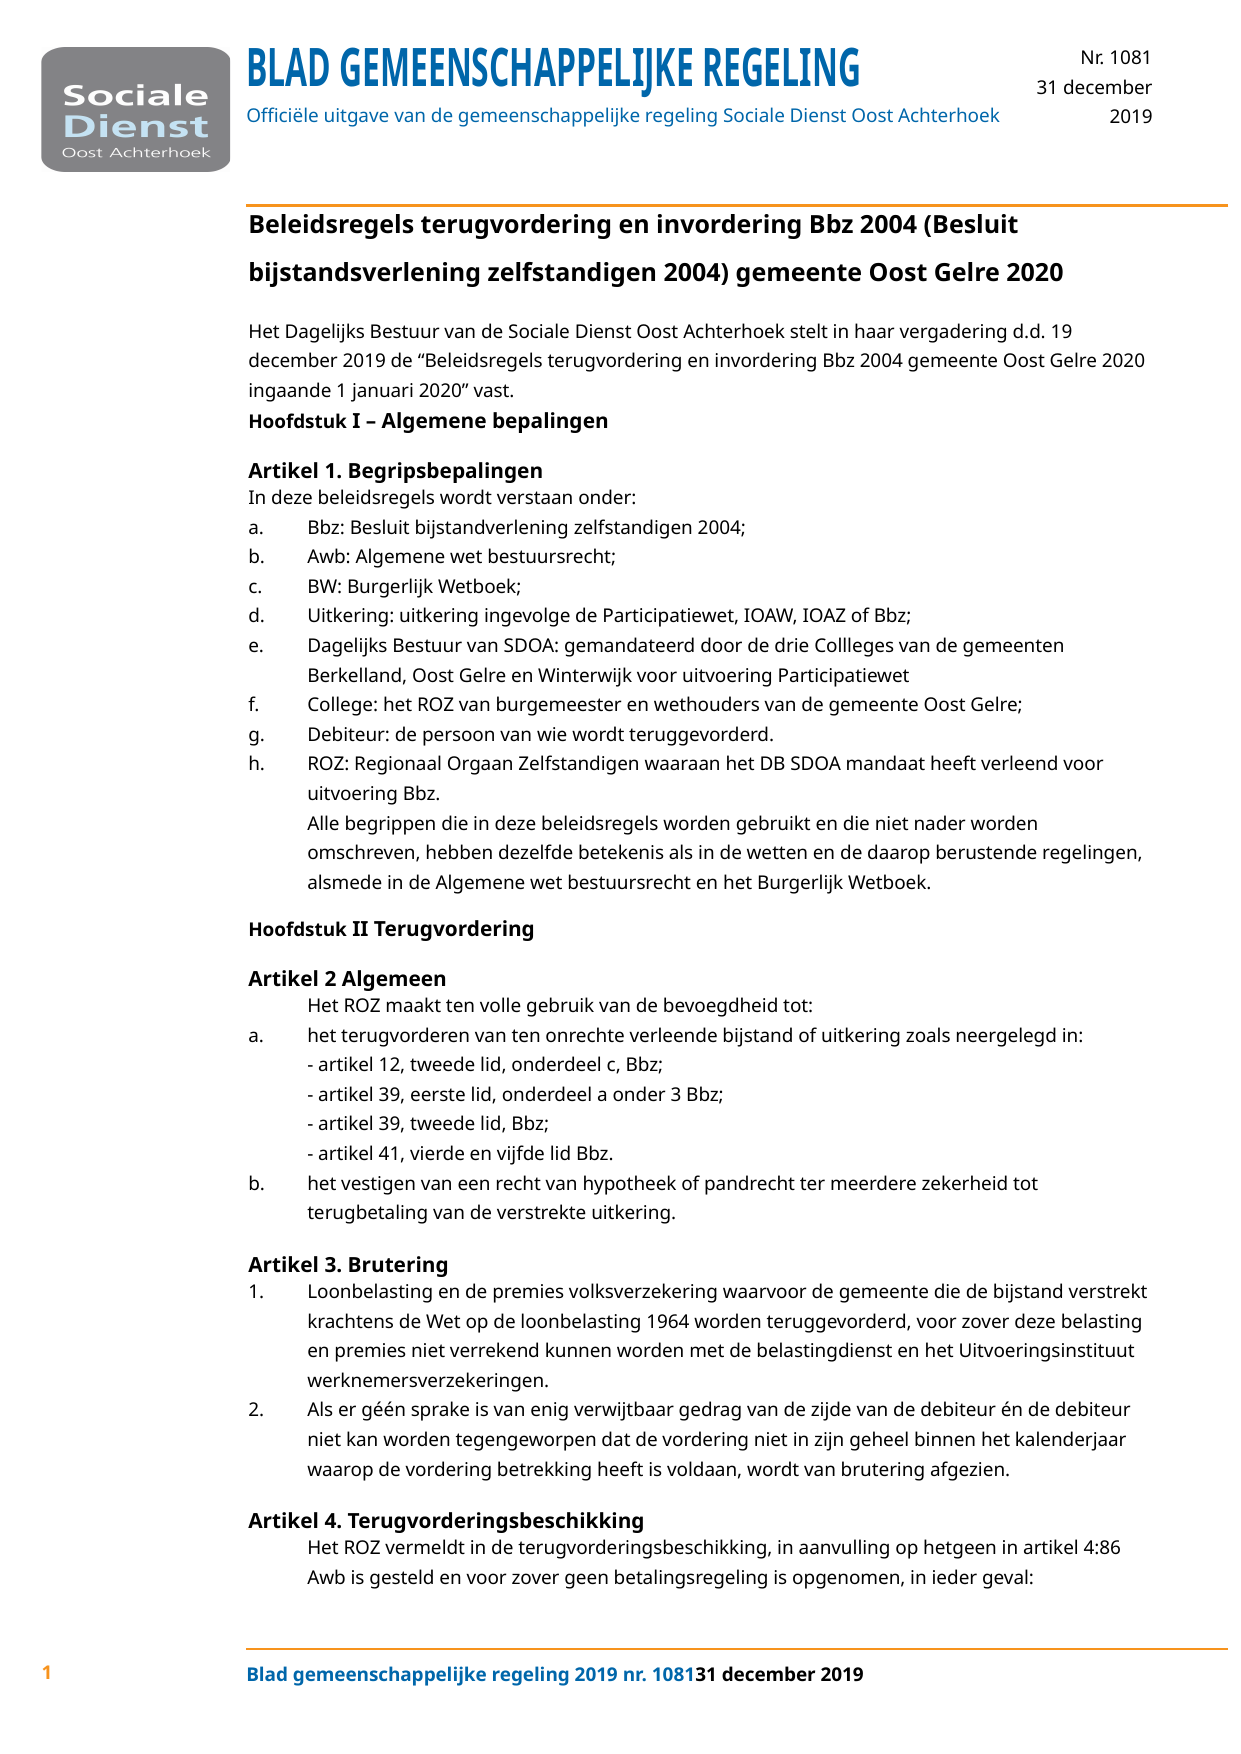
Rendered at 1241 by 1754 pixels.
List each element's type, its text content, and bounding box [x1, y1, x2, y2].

text Artikel 4. Terugvorderingsbeschikking [248, 1506, 1152, 1534]
list Loonbelasting en de premies volksverzekering waarvoor de gemeente die de bijstand verstrekt krachtens de Wet op de loonbelasting 1964 worden teruggevorderd, voor zover deze belasting en premies niet verrekend kunnen worden met de belastingdienst en het Uitvoeringsinstituut werknemersverzekeringen. [248, 1278, 1152, 1393]
text Het Dagelijks Bestuur van de Sociale Dienst Oost Achterhoek stelt in haar vergadering d.d. 19 december 2019 de “Beleidsregels terugvordering en invordering Bbz 2004 gemeente Oost Gelre 2020 ingaande 1 januari 2020” vast. [248, 318, 1152, 403]
list Als er géén sprake is van enig verwijtbaar gedrag van de zijde van de debiteur én de debiteur niet kan worden tegengeworpen dat de vordering niet in zijn geheel binnen het kalenderjaar waarop de vordering betrekking heeft is voldaan, wordt van brutering afgezien. [248, 1397, 1152, 1481]
list - artikel 39, eerste lid, onderdeel a onder 3 Bbz; [248, 1081, 1152, 1107]
text Hoofdstuk II Terugvordering [248, 914, 1152, 943]
list Het ROZ maakt ten volle gebruik van de bevoegdheid tot: [248, 992, 1152, 1018]
text Beleidsregels terugvordering en invordering Bbz 2004 (Besluit bijstandsverlening zelfstandigen 2004) gemeente Oost Gelre 2020 [248, 207, 1152, 288]
list het terugvorderen van ten onrechte verleende bijstand of uitkering zoals neergelegd in: [248, 1022, 1152, 1048]
list Bbz: Besluit bijstandverlening zelfstandigen 2004; [248, 514, 1152, 540]
list Het ROZ vermeldt in de terugvorderingsbeschikking, in aanvulling op hetgeen in artikel 4:86 Awb is gesteld en voor zover geen betalingsregeling is opgenomen, in ieder geval: [248, 1534, 1152, 1590]
list Uitkering: uitkering ingevolge de Participatiewet, IOAW, IOAZ of Bbz; [248, 603, 1152, 628]
text Artikel 3. Brutering [248, 1250, 1152, 1278]
list - artikel 12, tweede lid, onderdeel c, Bbz; [248, 1051, 1152, 1077]
picture [41, 47, 231, 172]
text Hoofdstuk I – Algemene bepalingen [248, 407, 1152, 435]
list Awb: Algemene wet bestuursrecht; [248, 543, 1152, 569]
list ROZ: Regionaal Orgaan Zelfstandigen waaraan het DB SDOA mandaat heeft verleend voor uitvoering Bbz. [248, 751, 1152, 806]
text In deze beleidsregels wordt verstaan onder: [248, 484, 1152, 510]
list Dagelijks Bestuur van SDOA: gemandateerd door de drie Collleges van de gemeenten Berkelland, Oost Gelre en Winterwijk voor uitvoering Participatiewet [248, 632, 1152, 688]
text Artikel 1. Begripsbepalingen [248, 456, 1152, 484]
list College: het ROZ van burgemeester en wethouders van de gemeente Oost Gelre; [248, 691, 1152, 717]
list Debiteur: de persoon van wie wordt teruggevorderd. [248, 721, 1152, 747]
list Alle begrippen die in deze beleidsregels worden gebruikt en die niet nader worden omschreven, hebben dezelfde betekenis als in de wetten en de daarop berustende regelingen, alsmede in de Algemene wet bestuursrecht en het Burgerlijk Wetboek. [248, 810, 1152, 895]
list BW: Burgerlijk Wetboek; [248, 573, 1152, 599]
list - artikel 39, tweede lid, Bbz; [248, 1111, 1152, 1136]
list - artikel 41, vierde en vijfde lid Bbz. [248, 1140, 1152, 1166]
list het vestigen van een recht van hypotheek of pandrecht ter meerdere zekerheid tot terugbetaling van de verstrekte uitkering. [248, 1170, 1152, 1225]
text Artikel 2 Algemeen [248, 964, 1152, 992]
